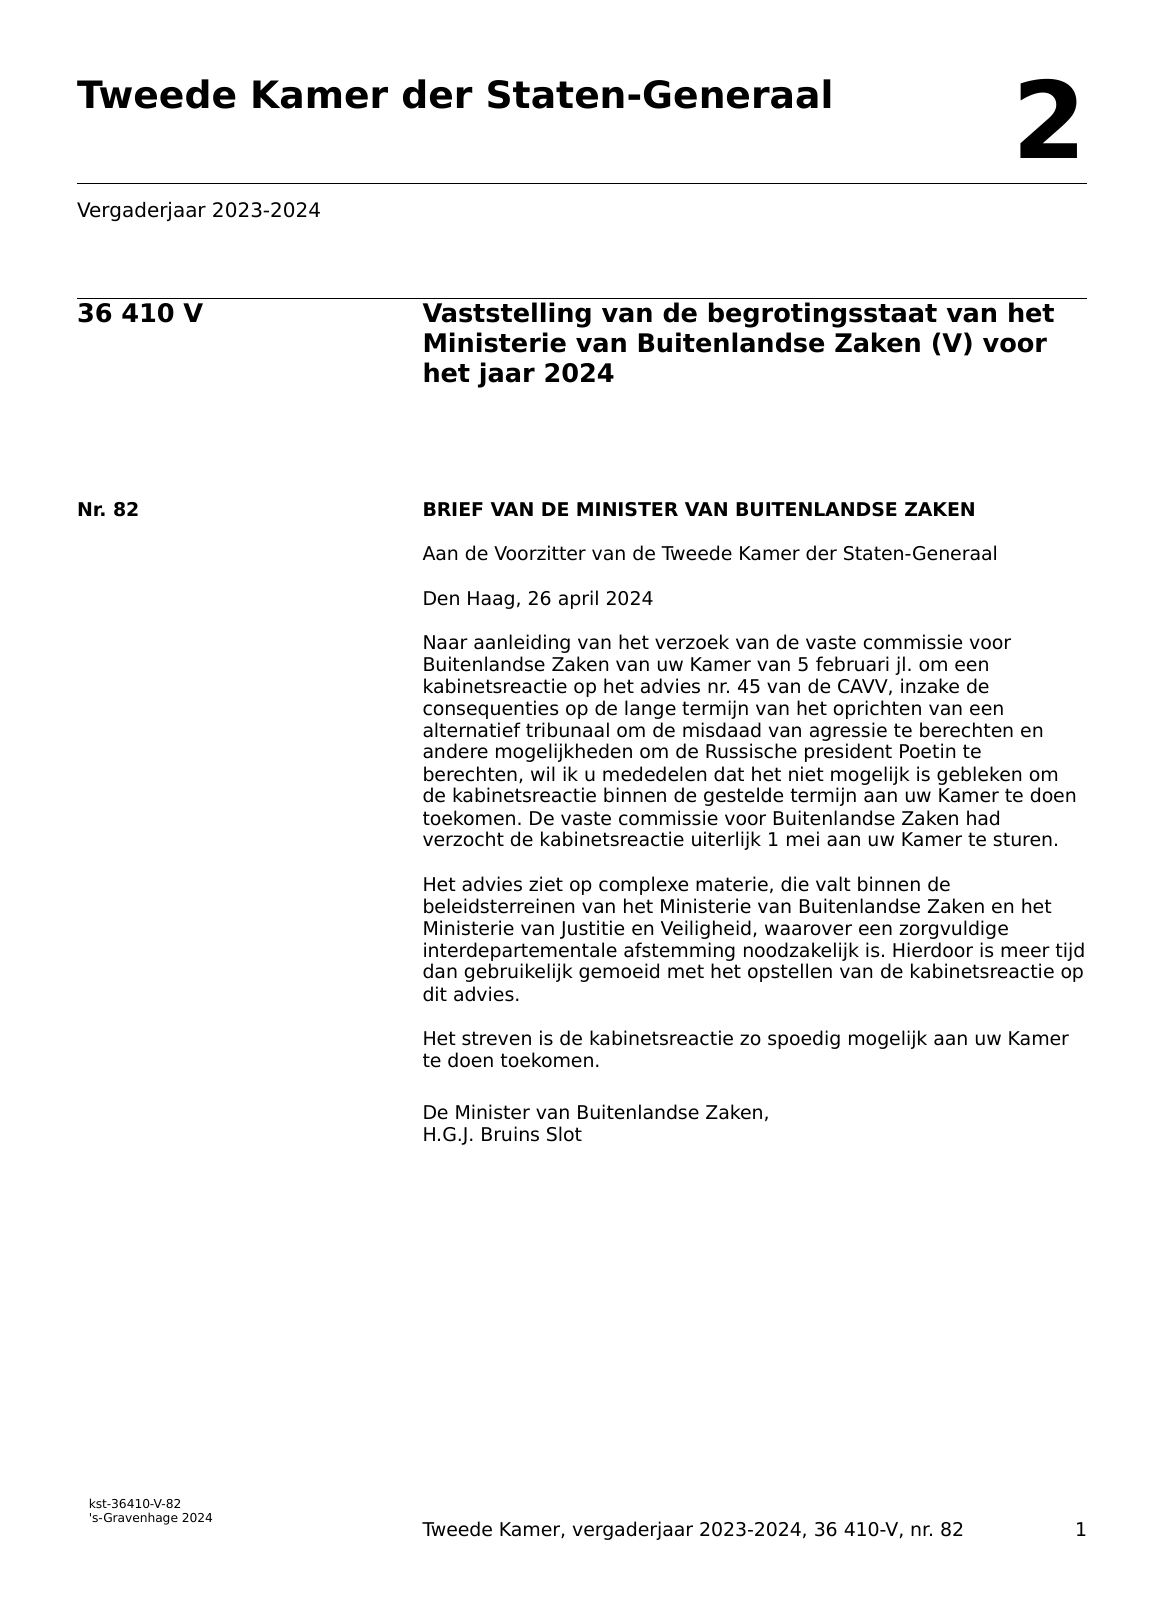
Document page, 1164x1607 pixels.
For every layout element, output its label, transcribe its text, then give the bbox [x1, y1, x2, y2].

text Naar aanleiding van het verzoek van de vaste commissie voor Buitenlandse Zaken van uw Kamer van 5 februari jl. om een kabinetsreactie op het advies nr. 45 van de CAVV, inzake de consequenties op de lange termijn van het oprichten van een alternatief tribunaal om de misdaad van agressie te berechten en andere mogelijkheden om de Russische president Poetin te berechten, wil ik u mededelen dat het niet mogelijk is gebleken om de kabinetsreactie binnen de gestelde termijn aan uw Kamer te doen toekomen. De vaste commissie voor Buitenlandse Zaken had verzocht de kabinetsreactie uiterlijk 1 mei aan uw Kamer te sturen. [422, 632, 1087, 851]
text Aan de Voorzitter van de Tweede Kamer der Staten-Generaal [422, 543, 1087, 565]
text De Minister van Buitenlandse Zaken, H.G.J. Bruins Slot [422, 1102, 1087, 1146]
subtitle 36 410 V Vaststelling van de begrotingsstaat van het Ministerie van Buitenlandse Zaken (V) voor het jaar 2024 [77, 299, 1087, 388]
subtitle Nr. 82 BRIEF VAN DE MINISTER VAN BUITENLANDSE ZAKEN [77, 499, 1087, 521]
table_header Tweede Kamer der Staten-Generaal [77, 59, 886, 183]
table_header 2 [886, 59, 1087, 183]
text Den Haag, 26 april 2024 [422, 587, 1087, 609]
table_cell Vergaderjaar 2023-2024 [77, 184, 1087, 298]
text Het streven is de kabinetsreactie zo spoedig mogelijk aan uw Kamer te doen toekomen. [422, 1028, 1087, 1072]
text Het advies ziet op complexe materie, die valt binnen de beleidsterreinen van het Ministerie van Buitenlandse Zaken en het Ministerie van Justitie en Veiligheid, waarover een zorgvuldige interdepartementale afstemming noodzakelijk is. Hierdoor is meer tijd dan gebruikelijk gemoeid met het opstellen van de kabinetsreactie op dit advies. [422, 873, 1087, 1005]
text 's-Gravenhage 2024 [88, 1511, 323, 1525]
text kst-36410-V-82 [88, 1497, 323, 1511]
